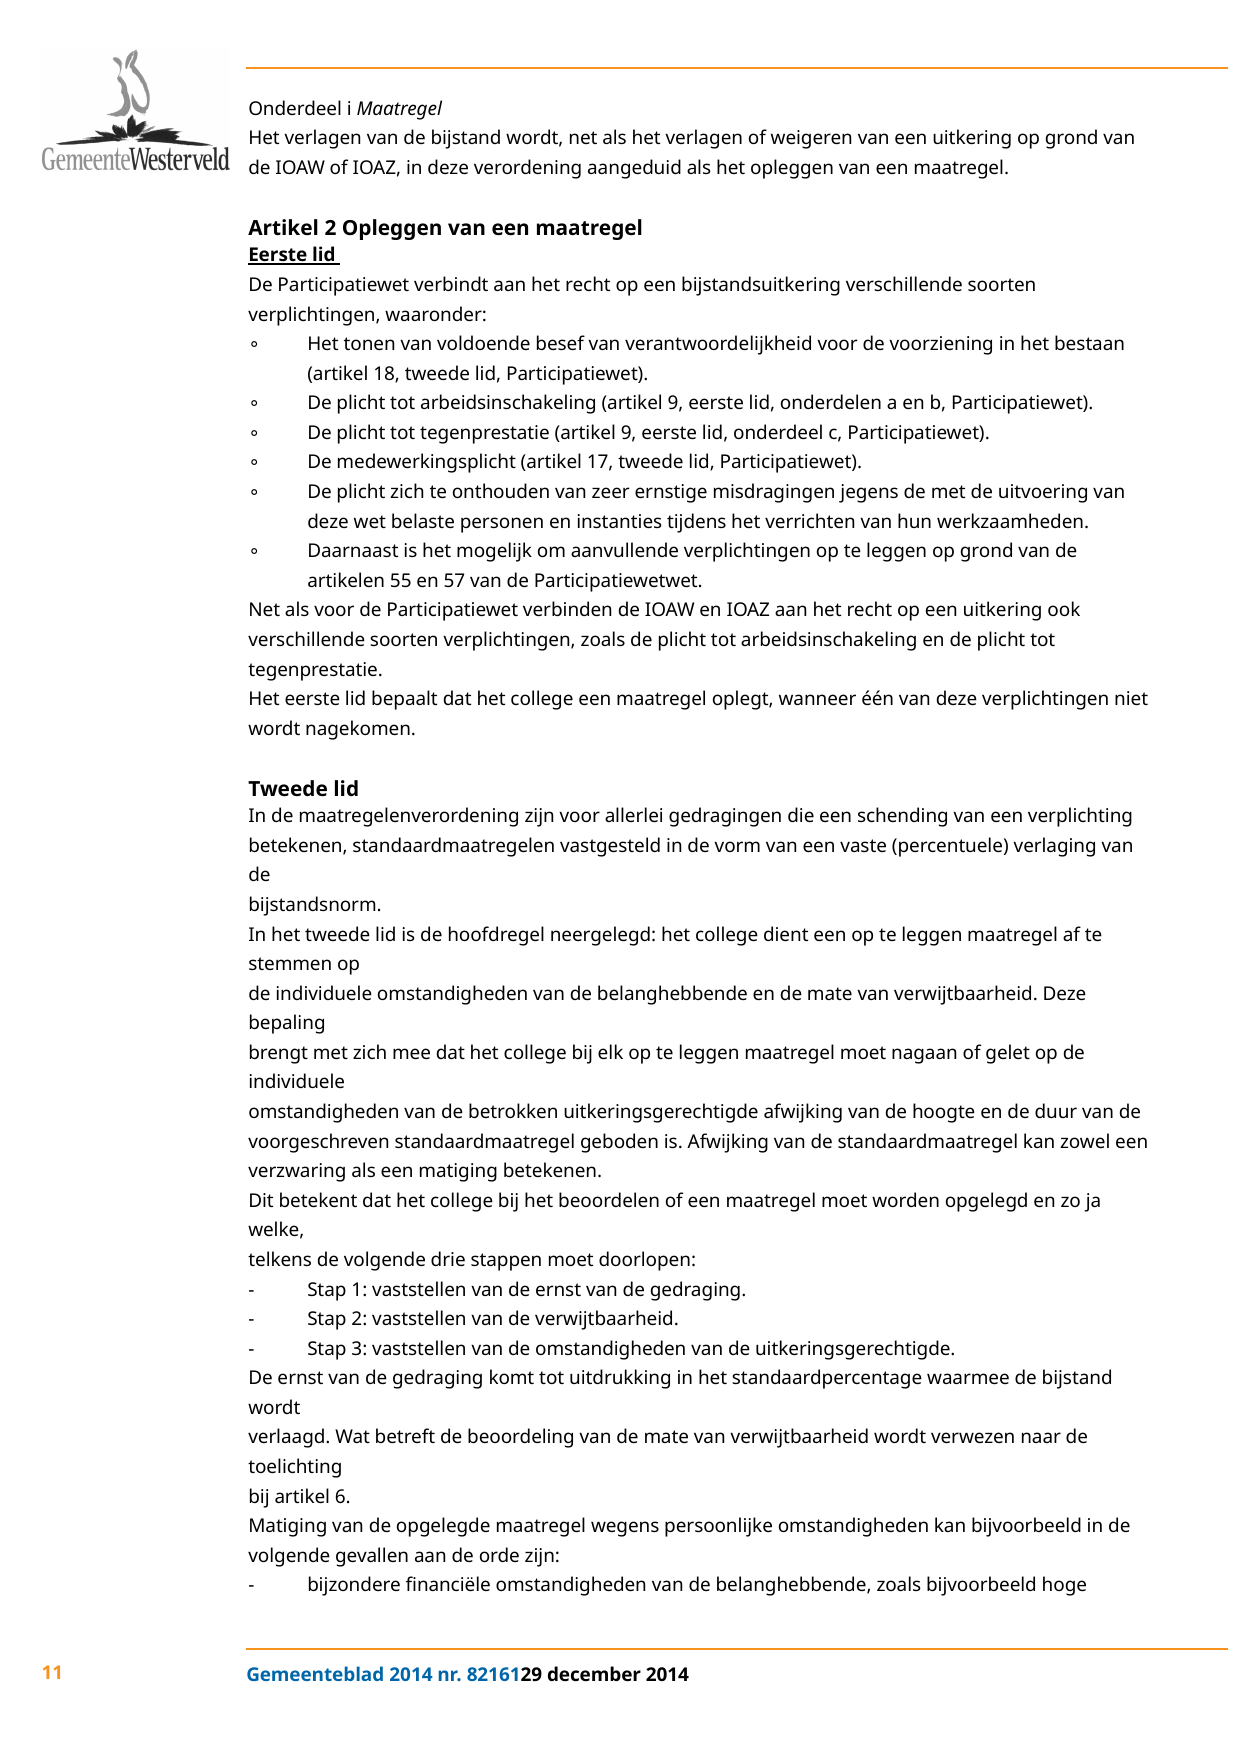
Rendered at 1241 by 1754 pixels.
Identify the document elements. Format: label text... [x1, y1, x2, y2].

text verzwaring als een matiging betekenen. [248, 1157, 1152, 1183]
picture [41, 47, 231, 172]
text Tweede lid [248, 774, 1152, 802]
list De plicht zich te onthouden van zeer ernstige misdragingen jegens de met de uitvoering van deze wet belaste personen en instanties tijdens het verrichten van hun werkzaamheden. [248, 478, 1152, 533]
list De plicht tot tegenprestatie (artikel 9, eerste lid, onderdeel c, Participatiewet). [248, 419, 1152, 445]
text Het verlagen van de bijstand wordt, net als het verlagen of weigeren van een uitkering op grond van de IOAW of IOAZ, in deze verordening aangeduid als het opleggen van een maatregel. [248, 124, 1152, 180]
text bij artikel 6. [248, 1483, 1152, 1509]
text omstandigheden van de betrokken uitkeringsgerechtigde afwijking van de hoogte en de duur van de [248, 1098, 1152, 1124]
list De medewerkingsplicht (artikel 17, tweede lid, Participatiewet). [248, 449, 1152, 474]
text Het eerste lid bepaalt dat het college een maatregel oplegt, wanneer één van deze verplichtingen niet wordt nagekomen. [248, 685, 1152, 741]
text De Participatiewet verbindt aan het recht op een bijstandsuitkering verschillende soorten verplichtingen, waaronder: [248, 271, 1152, 326]
list Daarnaast is het mogelijk om aanvullende verplichtingen op te leggen op grond van de artikelen 55 en 57 van de Participatiewetwet. [248, 537, 1152, 593]
text betekenen, standaardmaatregelen vastgesteld in de vorm van een vaste (percentuele) verlaging van de [248, 832, 1152, 887]
text de individuele omstandigheden van de belanghebbende en de mate van verwijtbaarheid. Deze bepaling [248, 980, 1152, 1035]
text voorgeschreven standaardmaatregel geboden is. Afwijking van de standaardmaatregel kan zowel een [248, 1128, 1152, 1154]
list Stap 3: vaststellen van de omstandigheden van de uitkeringsgerechtigde. [248, 1335, 1152, 1361]
text bijstandsnorm. [248, 891, 1152, 917]
list Stap 2: vaststellen van de verwijtbaarheid. [248, 1305, 1152, 1331]
list De plicht tot arbeidsinschakeling (artikel 9, eerste lid, onderdelen a en b, Participatiewet). [248, 389, 1152, 415]
list bijzondere financiële omstandigheden van de belanghebbende, zoals bijvoorbeeld hoge [248, 1572, 1152, 1597]
list Het tonen van voldoende besef van verantwoordelijkheid voor de voorziening in het bestaan (artikel 18, tweede lid, Participatiewet). [248, 330, 1152, 386]
text brengt met zich mee dat het college bij elk op te leggen maatregel moet nagaan of gelet op de individuele [248, 1039, 1152, 1094]
text De ernst van de gedraging komt tot uitdrukking in het standaardpercentage waarmee de bijstand wordt [248, 1364, 1152, 1420]
text volgende gevallen aan de orde zijn: [248, 1542, 1152, 1568]
text verlaagd. Wat betreft de beoordeling van de mate van verwijtbaarheid wordt verwezen naar de toelichting [248, 1424, 1152, 1479]
list Stap 1: vaststellen van de ernst van de gedraging. [248, 1276, 1152, 1302]
text Onderdeel i Maatregel [248, 95, 1152, 121]
text Artikel 2 Opleggen van een maatregel [248, 213, 1152, 242]
text Dit betekent dat het college bij het beoordelen of een maatregel moet worden opgelegd en zo ja welke, [248, 1187, 1152, 1242]
text telkens de volgende drie stappen moet doorlopen: [248, 1246, 1152, 1272]
text Net als voor de Participatiewet verbinden de IOAW en IOAZ aan het recht op een uitkering ook verschillende soorten verplichtingen, zoals de plicht tot arbeidsinschakeling en de plicht tot tegenprestatie. [248, 597, 1152, 681]
text Matiging van de opgelegde maatregel wegens persoonlijke omstandigheden kan bijvoorbeeld in de [248, 1512, 1152, 1538]
text In de maatregelenverordening zijn voor allerlei gedragingen die een schending van een verplichting [248, 802, 1152, 828]
text Eerste lid [248, 242, 1152, 267]
text In het tweede lid is de hoofdregel neergelegd: het college dient een op te leggen maatregel af te stemmen op [248, 921, 1152, 976]
